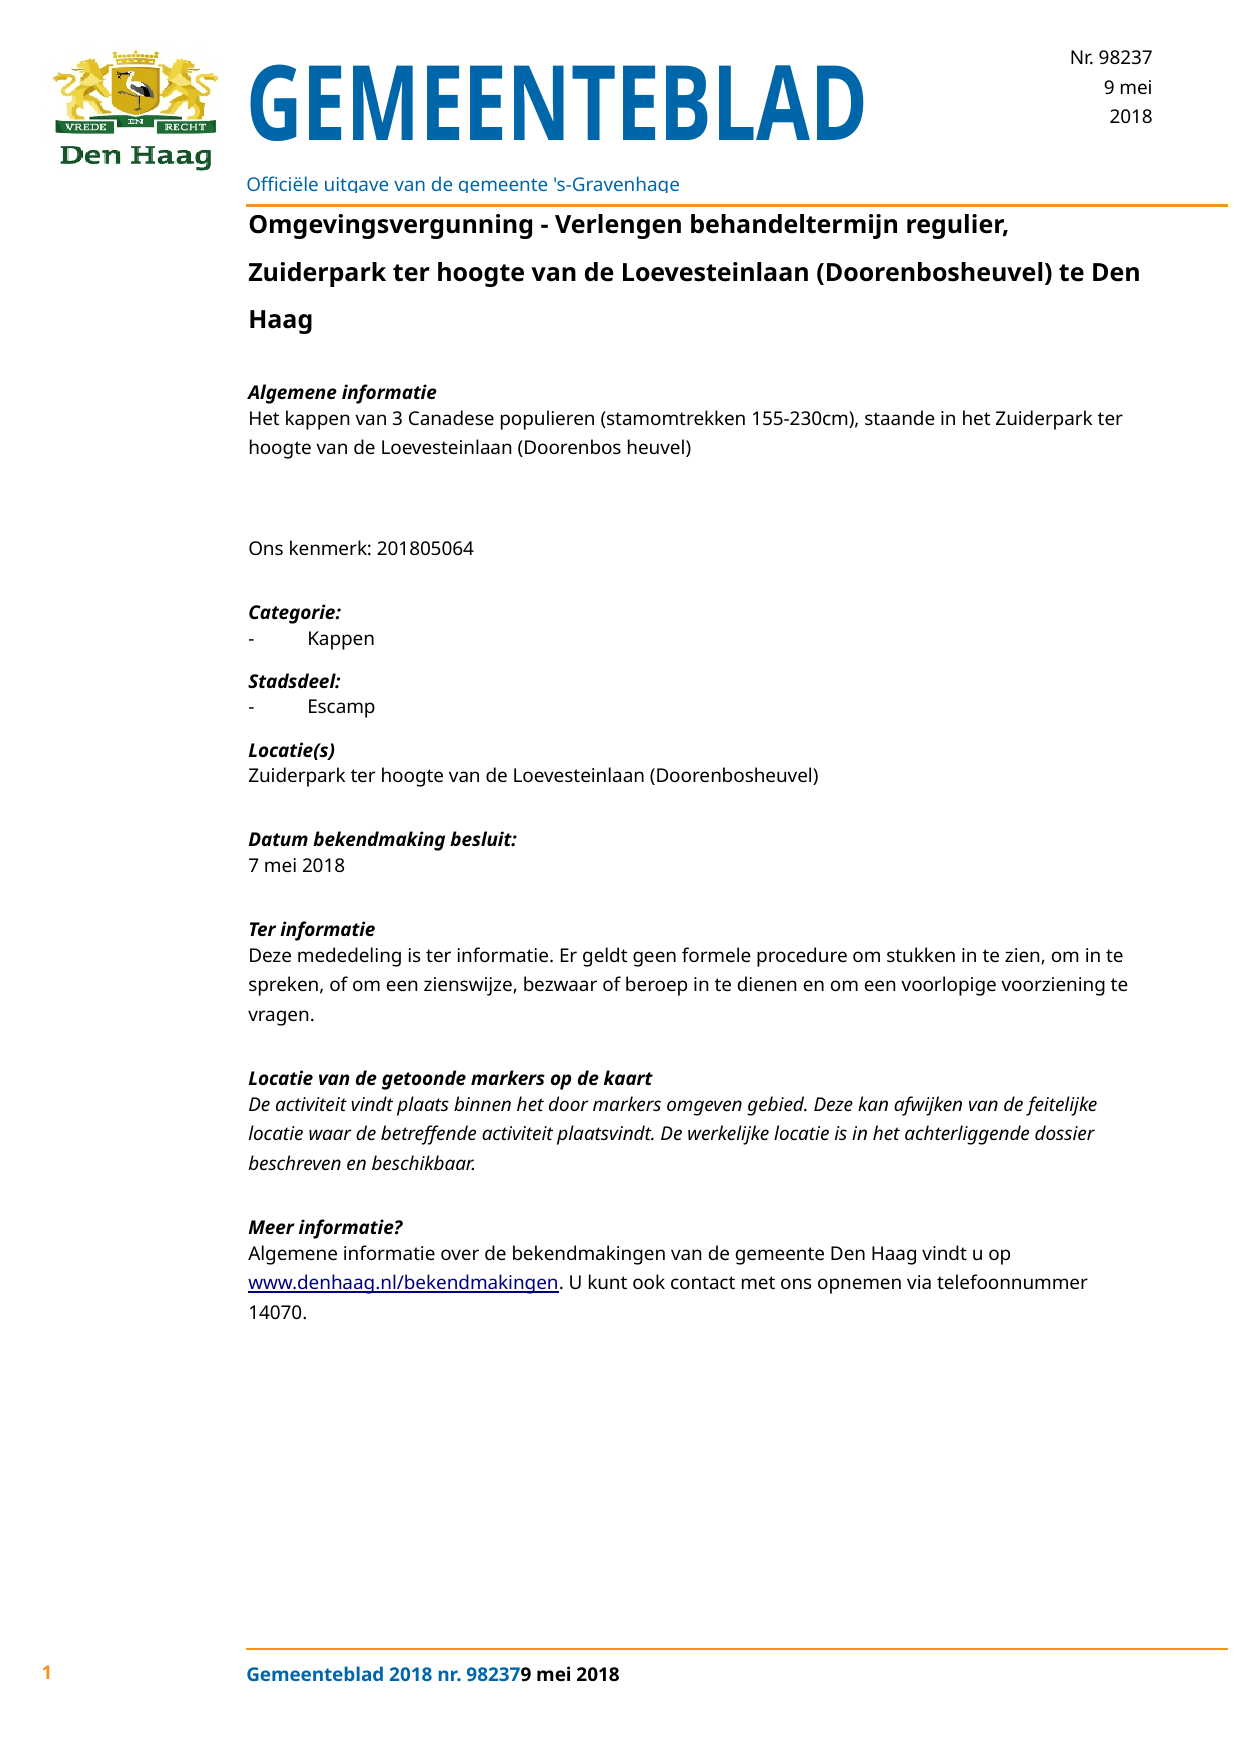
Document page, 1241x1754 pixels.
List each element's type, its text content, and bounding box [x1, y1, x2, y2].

text Deze mededeling is ter informatie. Er geldt geen formele procedure om stukken in te zien, om in te spreken, of om een zienswijze, bezwaar of beroep in te dienen en om een voorlopige voorziening te vragen. [248, 942, 1152, 1027]
text Het kappen van 3 Canadese populieren (stamomtrekken 155-230cm), staande in het Zuiderpark ter hoogte van de Loevesteinlaan (Doorenbos heuvel) [248, 405, 1152, 460]
text Algemene informatie [248, 379, 1152, 405]
text Ter informatie [248, 916, 1152, 942]
text Omgevingsvergunning - Verlengen behandeltermijn regulier, Zuiderpark ter hoogte van de Loevesteinlaan (Doorenbosheuvel) te Den Haag [248, 207, 1152, 336]
text Locatie(s) [248, 737, 1152, 763]
text Categorie: [248, 599, 1152, 625]
list Escamp [248, 694, 1152, 719]
text De activiteit vindt plaats binnen het door markers omgeven gebied. Deze kan afwijken van de feitelijke locatie waar de betreffende activiteit plaatsvindt. De werkelijke locatie is in het achterliggende dossier beschreven en beschikbaar. [248, 1091, 1152, 1176]
text Algemene informatie over de bekendmakingen van de gemeente Den Haag vindt u op www.denhaag.nl/bekendmakingen. U kunt ook contact met ons opnemen via telefoonnummer 14070. [248, 1240, 1152, 1324]
text Zuiderpark ter hoogte van de Loevesteinlaan (Doorenbosheuvel) [248, 763, 1152, 788]
text Locatie van de getoonde markers op de kaart [248, 1065, 1152, 1091]
picture [41, 47, 231, 172]
text Ons kenmerk: 201805064 [248, 535, 1152, 561]
list Kappen [248, 625, 1152, 651]
text Datum bekendmaking besluit: [248, 827, 1152, 852]
text Stadsdeel: [248, 668, 1152, 694]
text 7 mei 2018 [248, 852, 1152, 878]
text Meer informatie? [248, 1214, 1152, 1240]
